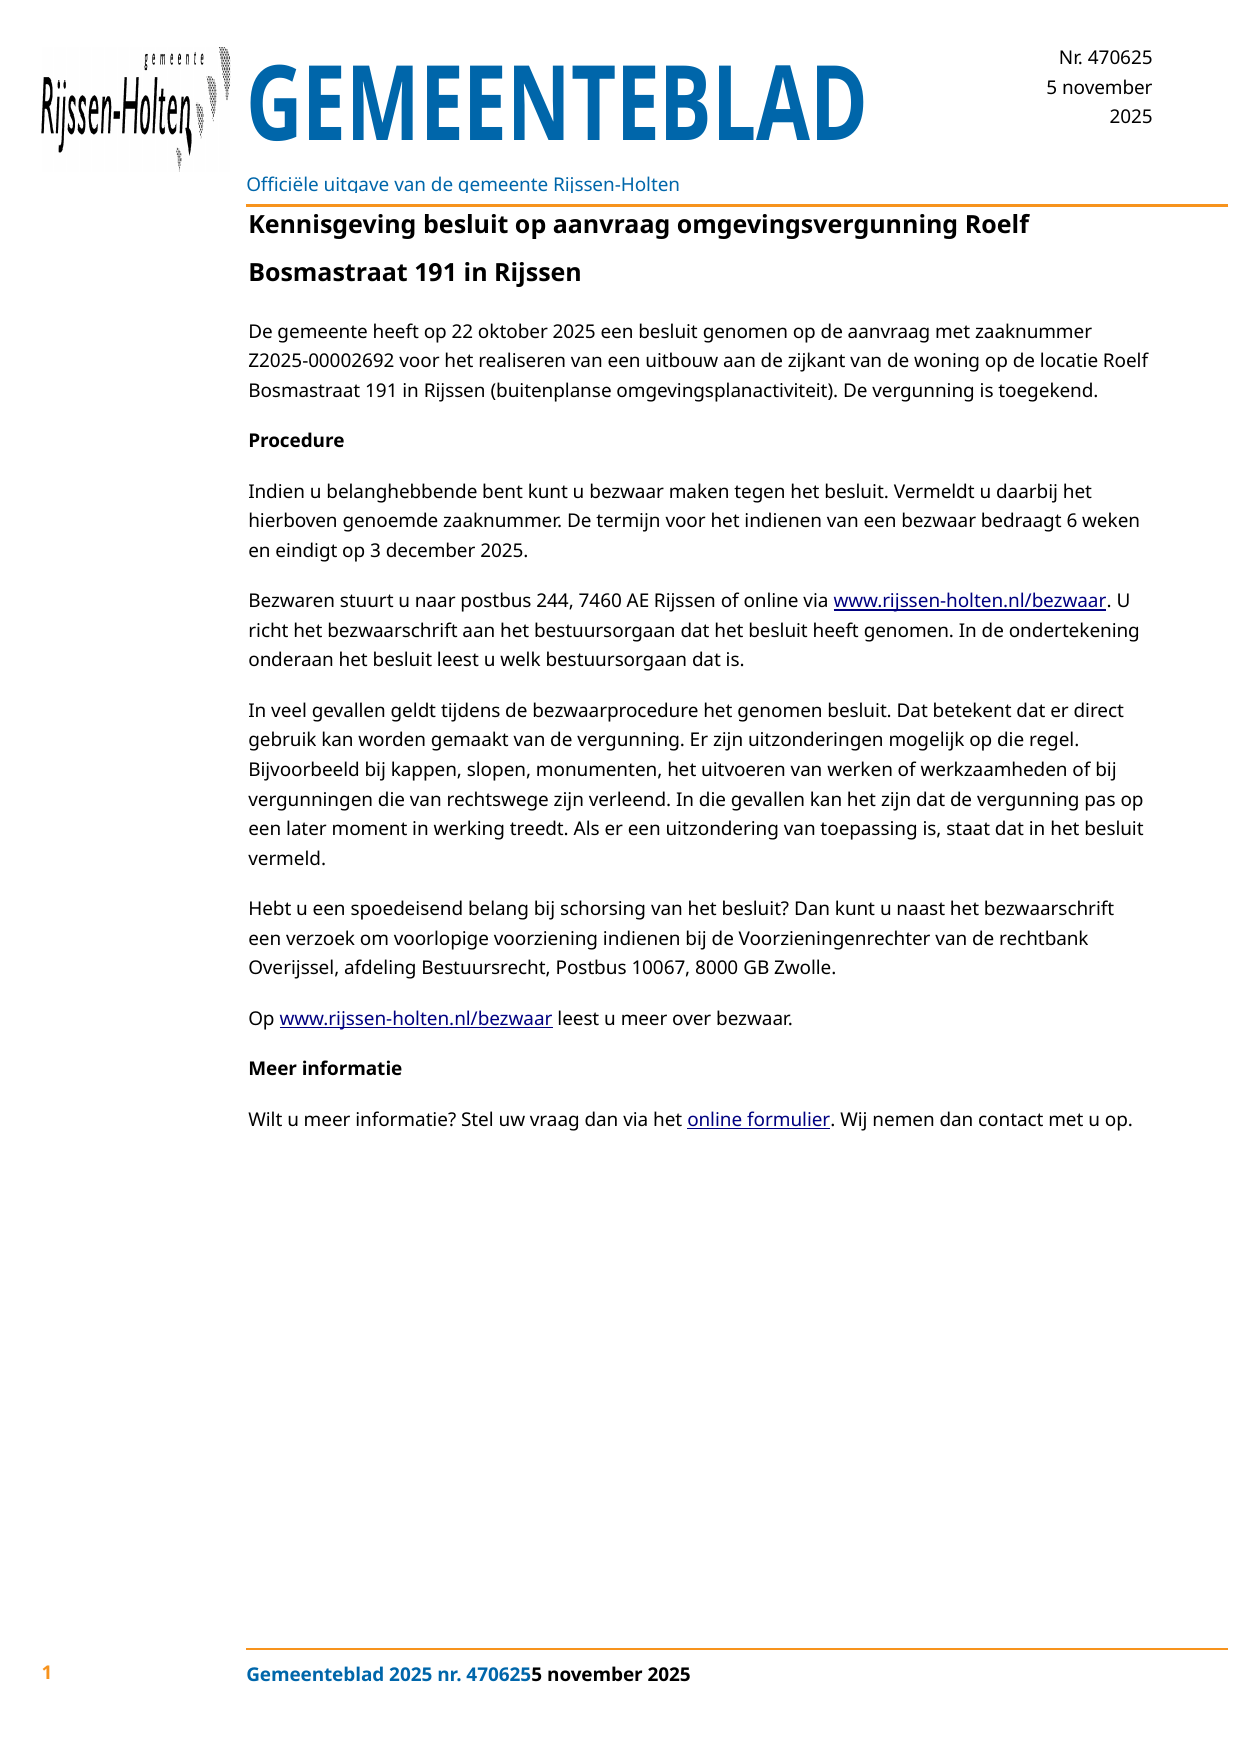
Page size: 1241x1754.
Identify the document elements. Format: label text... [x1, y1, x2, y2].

text Hebt u een spoedeisend belang bij schorsing van het besluit? Dan kunt u naast het bezwaarschrift een verzoek om voorlopige voorziening indienen bij de Voorzieningenrechter van de rechtbank Overijssel, afdeling Bestuursrecht, Postbus 10067, 8000 GB Zwolle. [248, 895, 1152, 980]
text Bezwaren stuurt u naar postbus 244, 7460 AE Rijssen of online via www.rijssen-holten.nl/bezwaar. U richt het bezwaarschrift aan het bestuursorgaan dat het besluit heeft genomen. In de ondertekening onderaan het besluit leest u welk bestuursorgaan dat is. [248, 587, 1152, 672]
text In veel gevallen geldt tijdens de bezwaarprocedure het genomen besluit. Dat betekent dat er direct gebruik kan worden gemaakt van de vergunning. Er zijn uitzonderingen mogelijk op die regel. Bijvoorbeeld bij kappen, slopen, monumenten, het uitvoeren van werken of werkzaamheden of bij vergunningen die van rechtswege zijn verleend. In die gevallen kan het zijn dat de vergunning pas op een later moment in werking treedt. Als er een uitzondering van toepassing is, staat dat in het besluit vermeld. [248, 697, 1152, 871]
picture [41, 47, 231, 172]
text Procedure [248, 427, 1152, 453]
text Op www.rijssen-holten.nl/bezwaar leest u meer over bezwaar. [248, 1005, 1152, 1031]
text Meer informatie [248, 1055, 1152, 1081]
text Kennisgeving besluit op aanvraag omgevingsvergunning Roelf Bosmastraat 191 in Rijssen [248, 207, 1152, 288]
text Wilt u meer informatie? Stel uw vraag dan via het online formulier. Wij nemen dan contact met u op. [248, 1106, 1152, 1132]
text De gemeente heeft op 22 oktober 2025 een besluit genomen op de aanvraag met zaaknummer Z2025-00002692 voor het realiseren van een uitbouw aan de zijkant van de woning op de locatie Roelf Bosmastraat 191 in Rijssen (buitenplanse omgevingsplanactiviteit). De vergunning is toegekend. [248, 318, 1152, 403]
text Indien u belanghebbende bent kunt u bezwaar maken tegen het besluit. Vermeldt u daarbij het hierboven genoemde zaaknummer. De termijn voor het indienen van een bezwaar bedraagt 6 weken en eindigt op 3 december 2025. [248, 478, 1152, 563]
